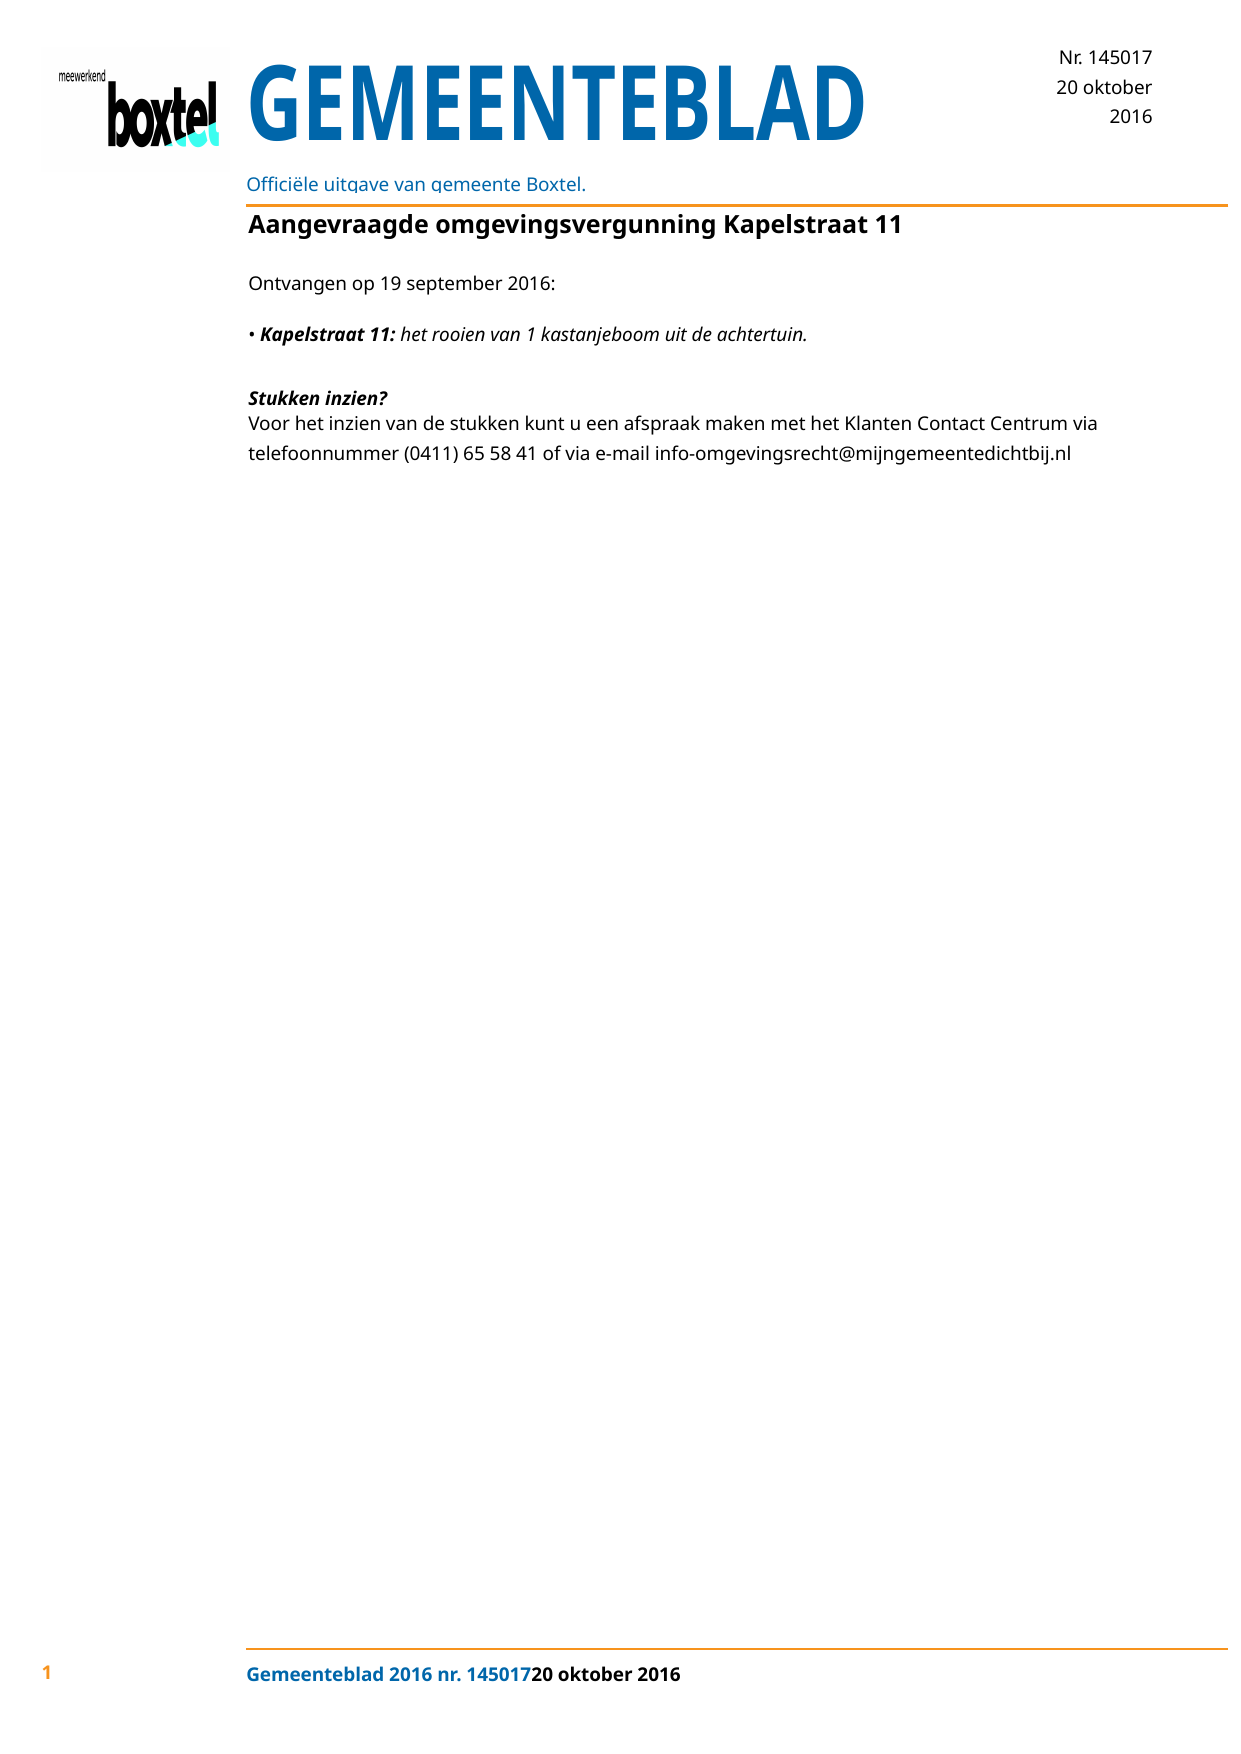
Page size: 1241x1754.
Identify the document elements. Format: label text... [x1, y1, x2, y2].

text Ontvangen op 19 september 2016: [248, 270, 1152, 296]
text Stukken inzien? [248, 385, 1152, 410]
text • Kapelstraat 11: het rooien van 1 kastanjeboom uit de achtertuin. [248, 321, 1152, 346]
text Voor het inzien van de stukken kunt u een afspraak maken met het Klanten Contact Centrum via telefoonnummer (0411) 65 58 41 of via e-mail info-omgevingsrecht@mijngemeentedichtbij.nl [248, 410, 1152, 466]
picture [41, 47, 231, 172]
text Aangevraagde omgevingsvergunning Kapelstraat 11 [248, 207, 1152, 241]
